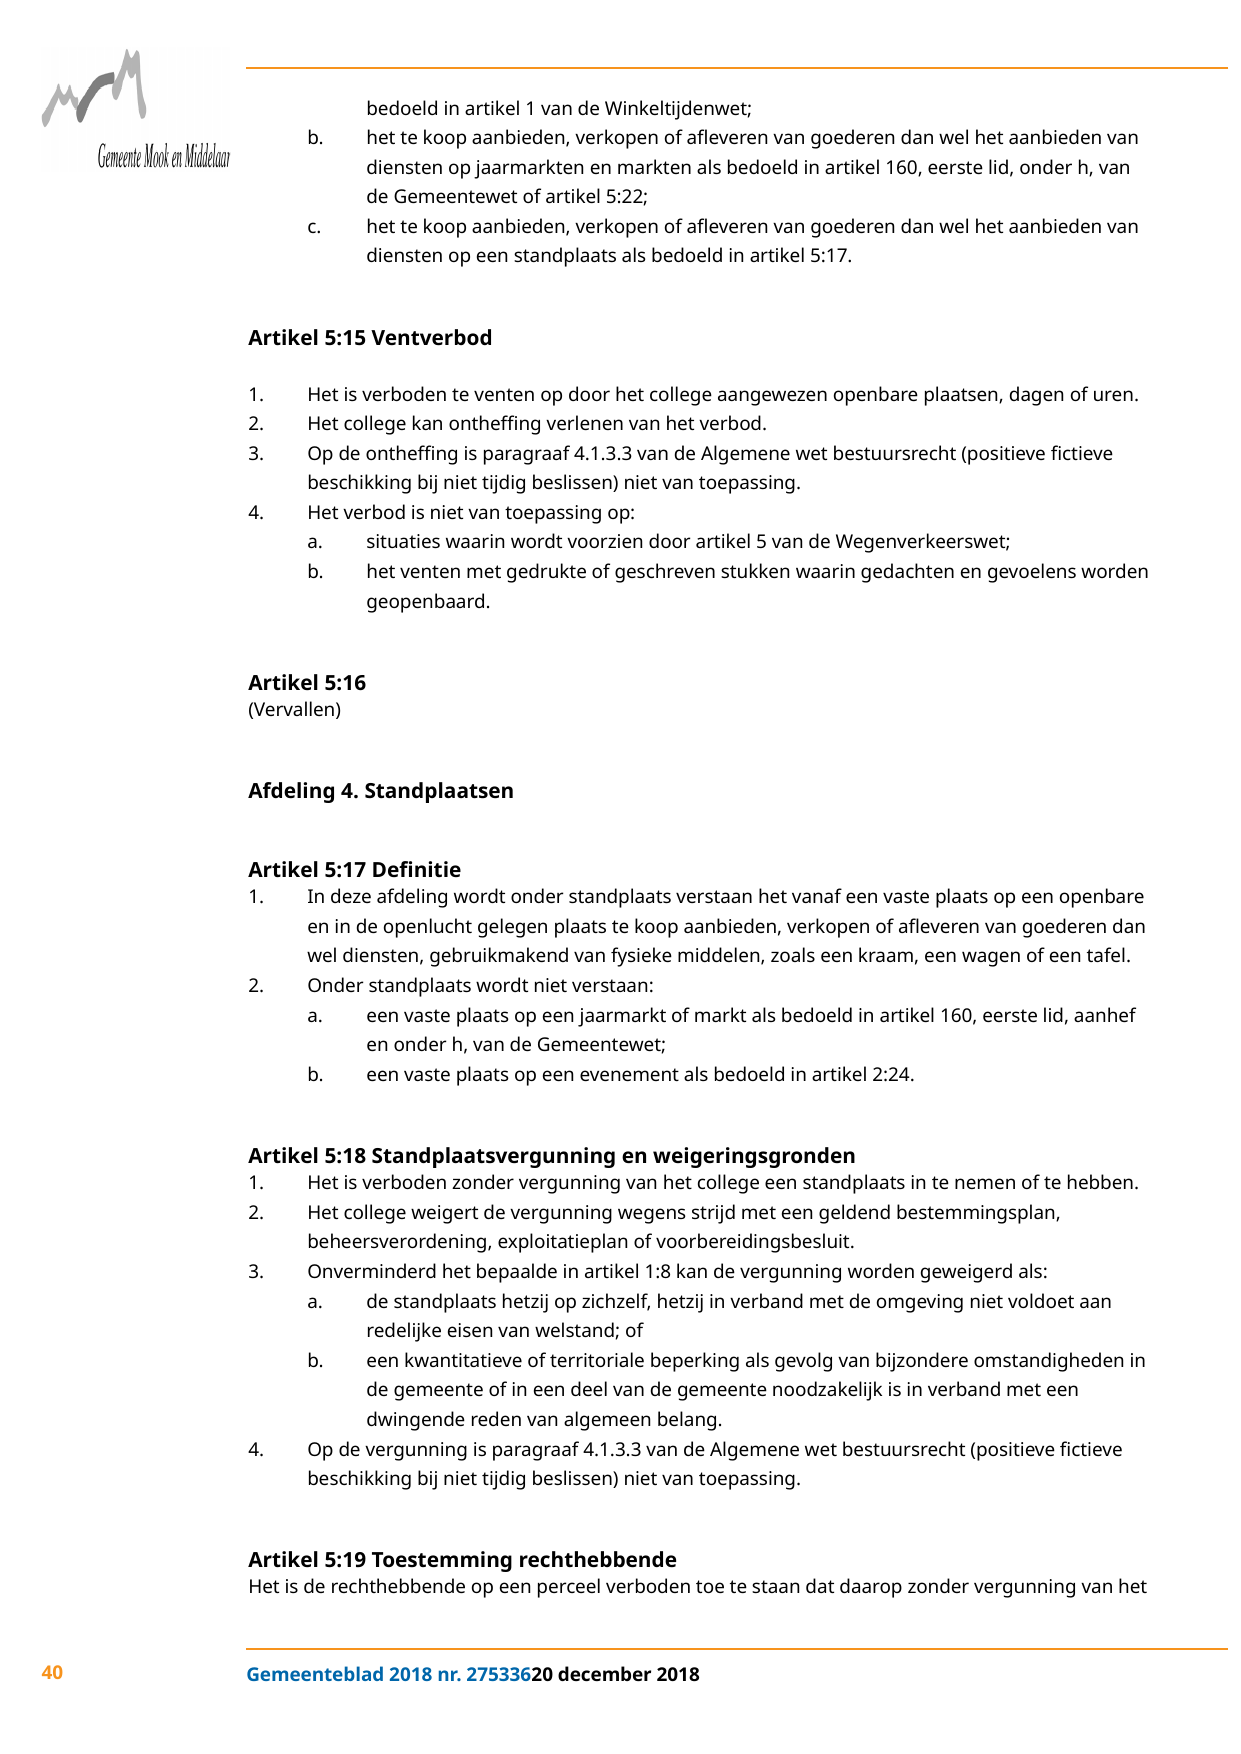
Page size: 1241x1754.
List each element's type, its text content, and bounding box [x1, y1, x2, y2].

text Artikel 5:15 Ventverbod [248, 323, 1152, 351]
list Op de ontheffing is paragraaf 4.1.3.3 van de Algemene wet bestuursrecht (positieve fictieve beschikking bij niet tijdig beslissen) niet van toepassing. [248, 440, 1152, 495]
text Artikel 5:17 Definitie [248, 855, 1152, 883]
list de standplaats hetzij op zichzelf, hetzij in verband met de omgeving niet voldoet aan redelijke eisen van welstand; of [307, 1288, 1152, 1343]
list een vaste plaats op een evenement als bedoeld in artikel 2:24. [307, 1061, 1152, 1087]
list een kwantitatieve of territoriale beperking als gevolg van bijzondere omstandigheden in de gemeente of in een deel van de gemeente noodzakelijk is in verband met een dwingende reden van algemeen belang. [307, 1347, 1152, 1432]
list het te koop aanbieden, verkopen of afleveren van goederen dan wel het aanbieden van diensten op jaarmarkten en markten als bedoeld in artikel 160, eerste lid, onder h, van de Gemeentewet of artikel 5:22; [307, 124, 1152, 209]
list een vaste plaats op een jaarmarkt of markt als bedoeld in artikel 160, eerste lid, aanhef en onder h, van de Gemeentewet; [307, 1002, 1152, 1057]
list situaties waarin wordt voorzien door artikel 5 van de Wegenverkeerswet; [307, 529, 1152, 554]
text Artikel 5:18 Standplaatsvergunning en weigeringsgronden [248, 1141, 1152, 1169]
list Het college weigert de vergunning wegens strijd met een geldend bestemmingsplan, beheersverordening, exploitatieplan of voorbereidingsbesluit. [248, 1199, 1152, 1254]
list Het is verboden zonder vergunning van het college een standplaats in te nemen of te hebben. [248, 1169, 1152, 1195]
list Op de vergunning is paragraaf 4.1.3.3 van de Algemene wet bestuursrecht (positieve fictieve beschikking bij niet tijdig beslissen) niet van toepassing. [248, 1436, 1152, 1491]
text Afdeling 4. Standplaatsen [248, 776, 1152, 805]
list Het is verboden te venten op door het college aangewezen openbare plaatsen, dagen of uren. [248, 381, 1152, 406]
list het venten met gedrukte of geschreven stukken waarin gedachten en gevoelens worden geopenbaard. [307, 558, 1152, 613]
text Artikel 5:16 [248, 668, 1152, 696]
list Het verbod is niet van toepassing op: [248, 499, 1152, 525]
list Onder standplaats wordt niet verstaan: [248, 972, 1152, 998]
list het te koop aanbieden, verkopen of afleveren van goederen dan wel het aanbieden van diensten op een standplaats als bedoeld in artikel 5:17. [307, 213, 1152, 268]
picture [41, 47, 231, 172]
text (Vervallen) [248, 696, 1152, 722]
text Artikel 5:19 Toestemming rechthebbende [248, 1545, 1152, 1574]
list Onverminderd het bepaalde in artikel 1:8 kan de vergunning worden geweigerd als: [248, 1258, 1152, 1284]
list In deze afdeling wordt onder standplaats verstaan het vanaf een vaste plaats op een openbare en in de openlucht gelegen plaats te koop aanbieden, verkopen of afleveren van goederen dan wel diensten, gebruikmakend van fysieke middelen, zoals een kraam, een wagen of een tafel. [248, 883, 1152, 968]
list Het college kan ontheffing verlenen van het verbod. [248, 410, 1152, 436]
text Het is de rechthebbende op een perceel verboden toe te staan dat daarop zonder vergunning van het [248, 1574, 1152, 1599]
list bedoeld in artikel 1 van de Winkeltijdenwet; [307, 95, 1152, 121]
